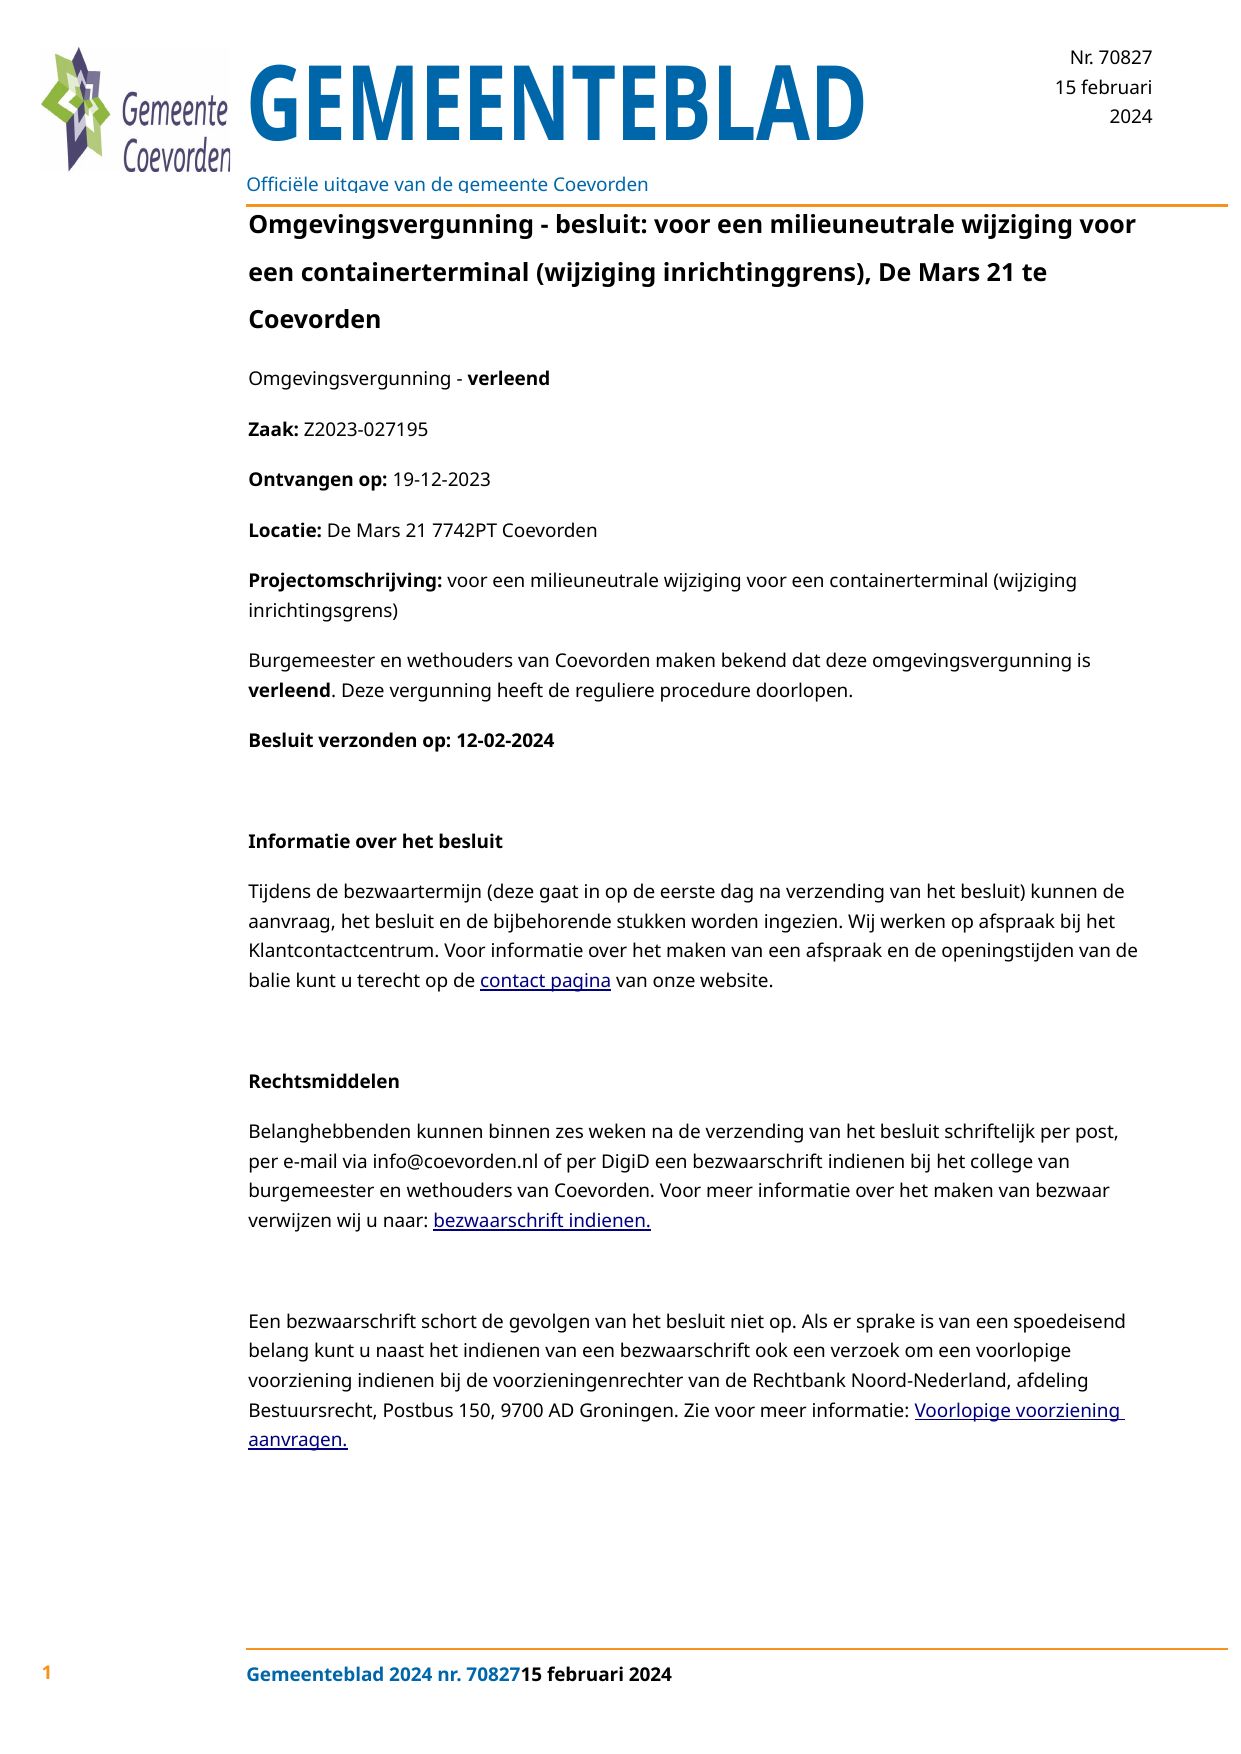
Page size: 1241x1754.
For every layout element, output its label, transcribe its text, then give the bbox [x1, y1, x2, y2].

text Besluit verzonden op: 12-02-2024 [248, 727, 1152, 753]
text Projectomschrijving: voor een milieuneutrale wijziging voor een containerterminal (wijziging inrichtingsgrens) [248, 567, 1152, 622]
text Informatie over het besluit [248, 828, 1152, 854]
text Rechtsmiddelen [248, 1068, 1152, 1094]
text Ontvangen op: 19-12-2023 [248, 466, 1152, 492]
text Omgevingsvergunning - besluit: voor een milieuneutrale wijziging voor een containerterminal (wijziging inrichtinggrens), De Mars 21 te Coevorden [248, 207, 1152, 336]
text Zaak: Z2023-027195 [248, 416, 1152, 442]
text Een bezwaarschrift schort de gevolgen van het besluit niet op. Als er sprake is van een spoedeisend belang kunt u naast het indienen van een bezwaarschrift ook een verzoek om een voorlopige voorziening indienen bij de voorzieningenrechter van de Rechtbank Noord-Nederland, afdeling Bestuursrecht, Postbus 150, 9700 AD Groningen. Zie voor meer informatie: Voorlopige voorziening aanvragen. [248, 1308, 1152, 1452]
text Tijdens de bezwaartermijn (deze gaat in op de eerste dag na verzending van het besluit) kunnen de aanvraag, het besluit en de bijbehorende stukken worden ingezien. Wij werken op afspraak bij het Klantcontactcentrum. Voor informatie over het maken van een afspraak en de openingstijden van de balie kunt u terecht op de contact pagina van onze website. [248, 878, 1152, 993]
text Omgevingsvergunning - verleend [248, 366, 1152, 391]
picture [41, 47, 231, 172]
text Locatie: De Mars 21 7742PT Coevorden [248, 517, 1152, 542]
text Belanghebbenden kunnen binnen zes weken na de verzending van het besluit schriftelijk per post, per e-mail via info@coevorden.nl of per DigiD een bezwaarschrift indienen bij het college van burgemeester en wethouders van Coevorden. Voor meer informatie over het maken van bezwaar verwijzen wij u naar: bezwaarschrift indienen. [248, 1118, 1152, 1233]
text Burgemeester en wethouders van Coevorden maken bekend dat deze omgevingsvergunning is verleend. Deze vergunning heeft de reguliere procedure doorlopen. [248, 647, 1152, 702]
